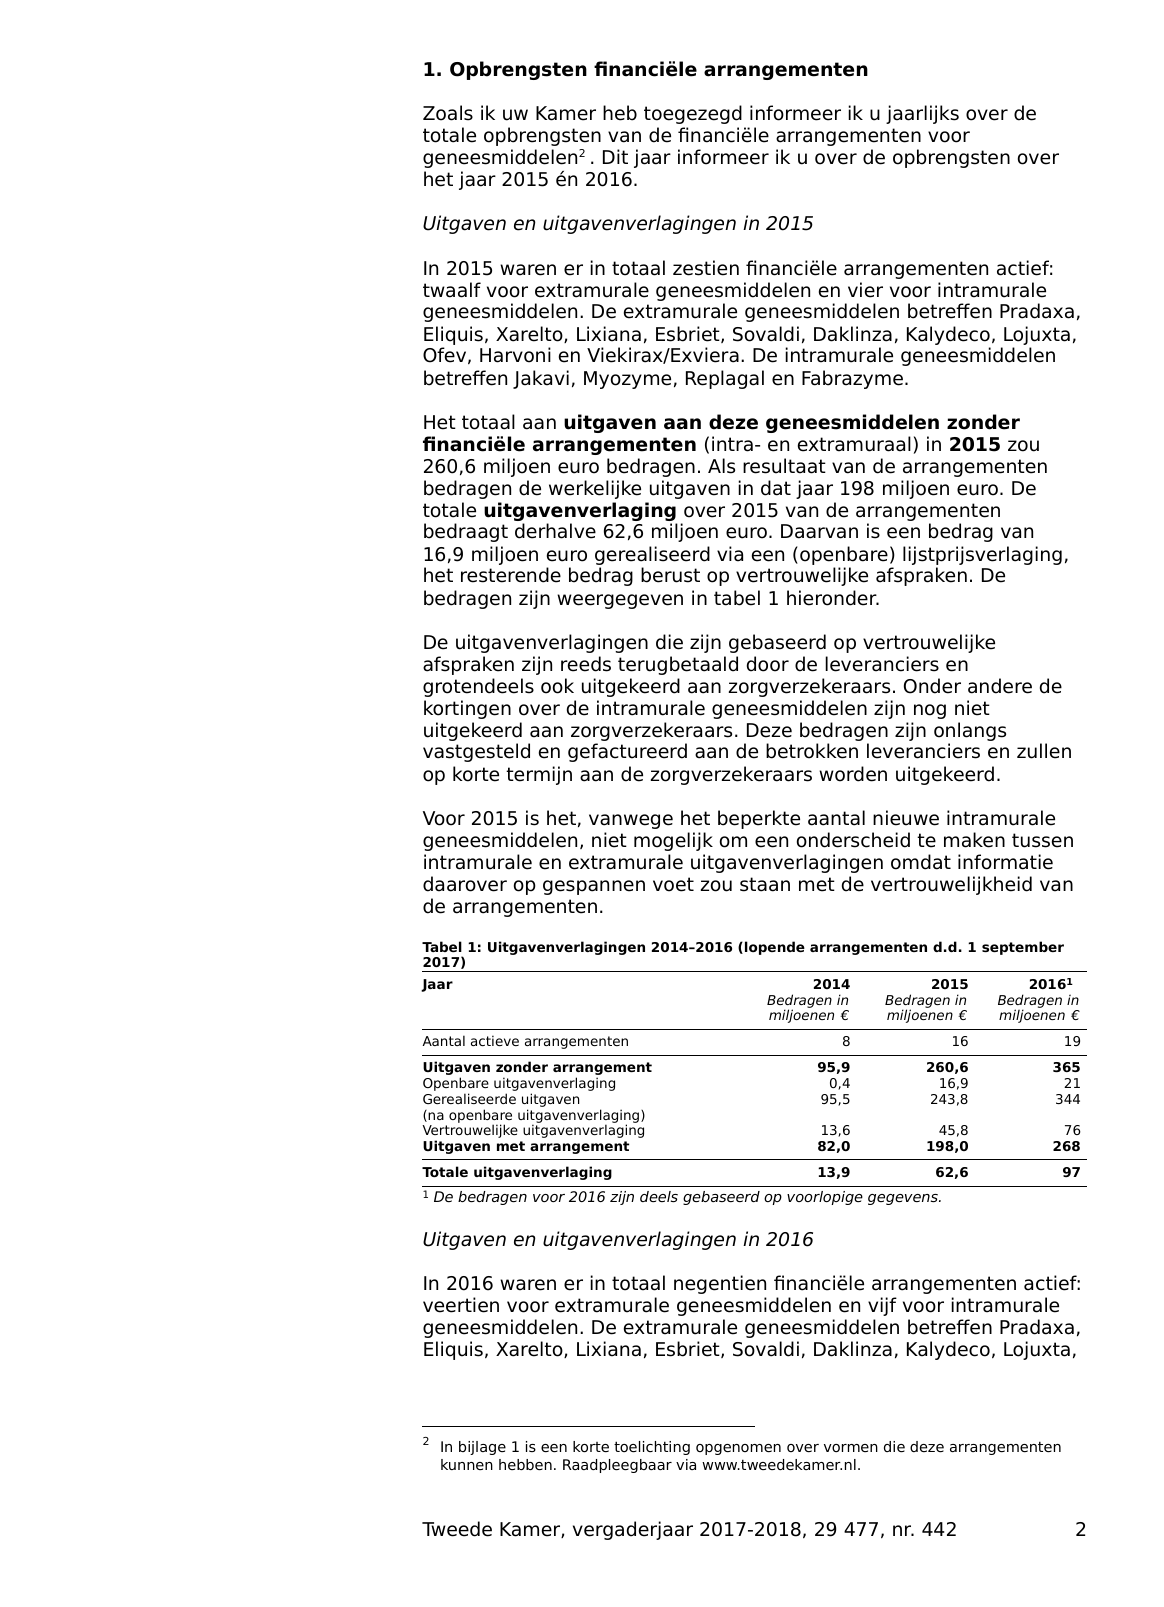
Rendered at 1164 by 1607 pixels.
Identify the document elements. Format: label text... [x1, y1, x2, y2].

table_cell 16 [856, 1030, 974, 1054]
subtitle Uitgaven en uitgavenverlagingen in 2015 [422, 213, 1087, 235]
table_cell 45,8 [856, 1123, 974, 1139]
table_cell 21 [974, 1076, 1087, 1092]
table_cell 1 De bedragen voor 2016 zijn deels gebaseerd op voorlopige gegevens. [422, 1187, 1087, 1206]
subtitle Uitgaven en uitgavenverlagingen in 2016 [422, 1228, 1087, 1251]
table_cell 13,9 [738, 1160, 856, 1186]
table_cell Totale uitgavenverlaging [422, 1160, 738, 1186]
table_cell 268 [974, 1139, 1087, 1159]
table_cell Vertrouwelijke uitgavenverlaging [422, 1123, 738, 1139]
table_cell 243,8 [856, 1092, 974, 1123]
text In 2015 waren er in totaal zestien financiële arrangementen actief: twaalf voor extramurale geneesmiddelen en vier voor intramurale geneesmiddelen. De extramurale geneesmiddelen betreffen Pradaxa, Eliquis, Xarelto, Lixiana, Esbriet, Sovaldi, Daklinza, Kalydeco, Lojuxta, Ofev, Harvoni en Viekirax/Exviera. De intramurale geneesmiddelen betreffen Jakavi, Myozyme, Replagal en Fabrazyme. [422, 257, 1087, 389]
table_cell 2014 Bedragen in miljoenen € [738, 972, 856, 1028]
table_cell Jaar [422, 972, 738, 1028]
table_cell 97 [974, 1160, 1087, 1186]
table_cell 82,0 [738, 1139, 856, 1159]
table_cell 260,6 [856, 1056, 974, 1076]
table_cell 19 [974, 1030, 1087, 1054]
table_cell 95,5 [738, 1092, 856, 1123]
text De uitgavenverlagingen die zijn gebaseerd op vertrouwelijke afspraken zijn reeds terugbetaald door de leveranciers en grotendeels ook uitgekeerd aan zorgverzekeraars. Onder andere de kortingen over de intramurale geneesmiddelen zijn nog niet uitgekeerd aan zorgverzekeraars. Deze bedragen zijn onlangs vastgesteld en gefactureerd aan de betrokken leveranciers en zullen op korte termijn aan de zorgverzekeraars worden uitgekeerd. [422, 632, 1087, 785]
text Voor 2015 is het, vanwege het beperkte aantal nieuwe intramurale geneesmiddelen, niet mogelijk om een onderscheid te maken tussen intramurale en extramurale uitgavenverlagingen omdat informatie daarover op gespannen voet zou staan met de vertrouwelijkheid van de arrangementen. [422, 808, 1087, 917]
table_cell 20161 Bedragen in miljoenen € [974, 972, 1087, 1028]
table_cell 344 [974, 1092, 1087, 1123]
table_cell 198,0 [856, 1139, 974, 1159]
table_cell Uitgaven met arrangement [422, 1139, 738, 1159]
table_cell Openbare uitgavenverlaging [422, 1076, 738, 1092]
table_cell 95,9 [738, 1056, 856, 1076]
subtitle 1. Opbrengsten financiële arrangementen [422, 59, 1087, 81]
text Het totaal aan uitgaven aan deze geneesmiddelen zonder financiële arrangementen (intra- en extramuraal) in 2015 zou 260,6 miljoen euro bedragen. Als resultaat van de arrangementen bedragen de werkelijke uitgaven in dat jaar 198 miljoen euro. De totale uitgavenverlaging over 2015 van de arrangementen bedraagt derhalve 62,6 miljoen euro. Daarvan is een bedrag van 16,9 miljoen euro gerealiseerd via een (openbare) lijstprijsverlaging, het resterende bedrag berust op vertrouwelijke afspraken. De bedragen zijn weergegeven in tabel 1 hieronder. [422, 412, 1087, 609]
text In bijlage 1 is een korte toelichting opgenomen over vormen die deze arrangementen kunnen hebben. Raadpleegbaar via www.tweedekamer.nl. [422, 1435, 1087, 1474]
table_cell 8 [738, 1030, 856, 1054]
table_cell Gerealiseerde uitgaven (na openbare uitgavenverlaging) [422, 1092, 738, 1123]
table_cell 76 [974, 1123, 1087, 1139]
text Zoals ik uw Kamer heb toegezegd informeer ik u jaarlijks over de totale opbrengsten van de financiële arrangementen voor geneesmiddelen. Dit jaar informeer ik u over de opbrengsten over het jaar 2015 én 2016. [422, 103, 1087, 191]
table_header Tabel 1: Uitgavenverlagingen 2014–2016 (lopende arrangementen d.d. 1 september 2017) [422, 939, 1087, 971]
table_cell 62,6 [856, 1160, 974, 1186]
table_cell 13,6 [738, 1123, 856, 1139]
table_cell 2015 Bedragen in miljoenen € [856, 972, 974, 1028]
table_cell 365 [974, 1056, 1087, 1076]
text In 2016 waren er in totaal negentien financiële arrangementen actief: veertien voor extramurale geneesmiddelen en vijf voor intramurale geneesmiddelen. De extramurale geneesmiddelen betreffen Pradaxa, Eliquis, Xarelto, Lixiana, Esbriet, Sovaldi, Daklinza, Kalydeco, Lojuxta, [422, 1273, 1087, 1361]
table_cell 16,9 [856, 1076, 974, 1092]
table_cell Uitgaven zonder arrangement [422, 1056, 738, 1076]
table_cell Aantal actieve arrangementen [422, 1030, 738, 1054]
table_cell 0,4 [738, 1076, 856, 1092]
